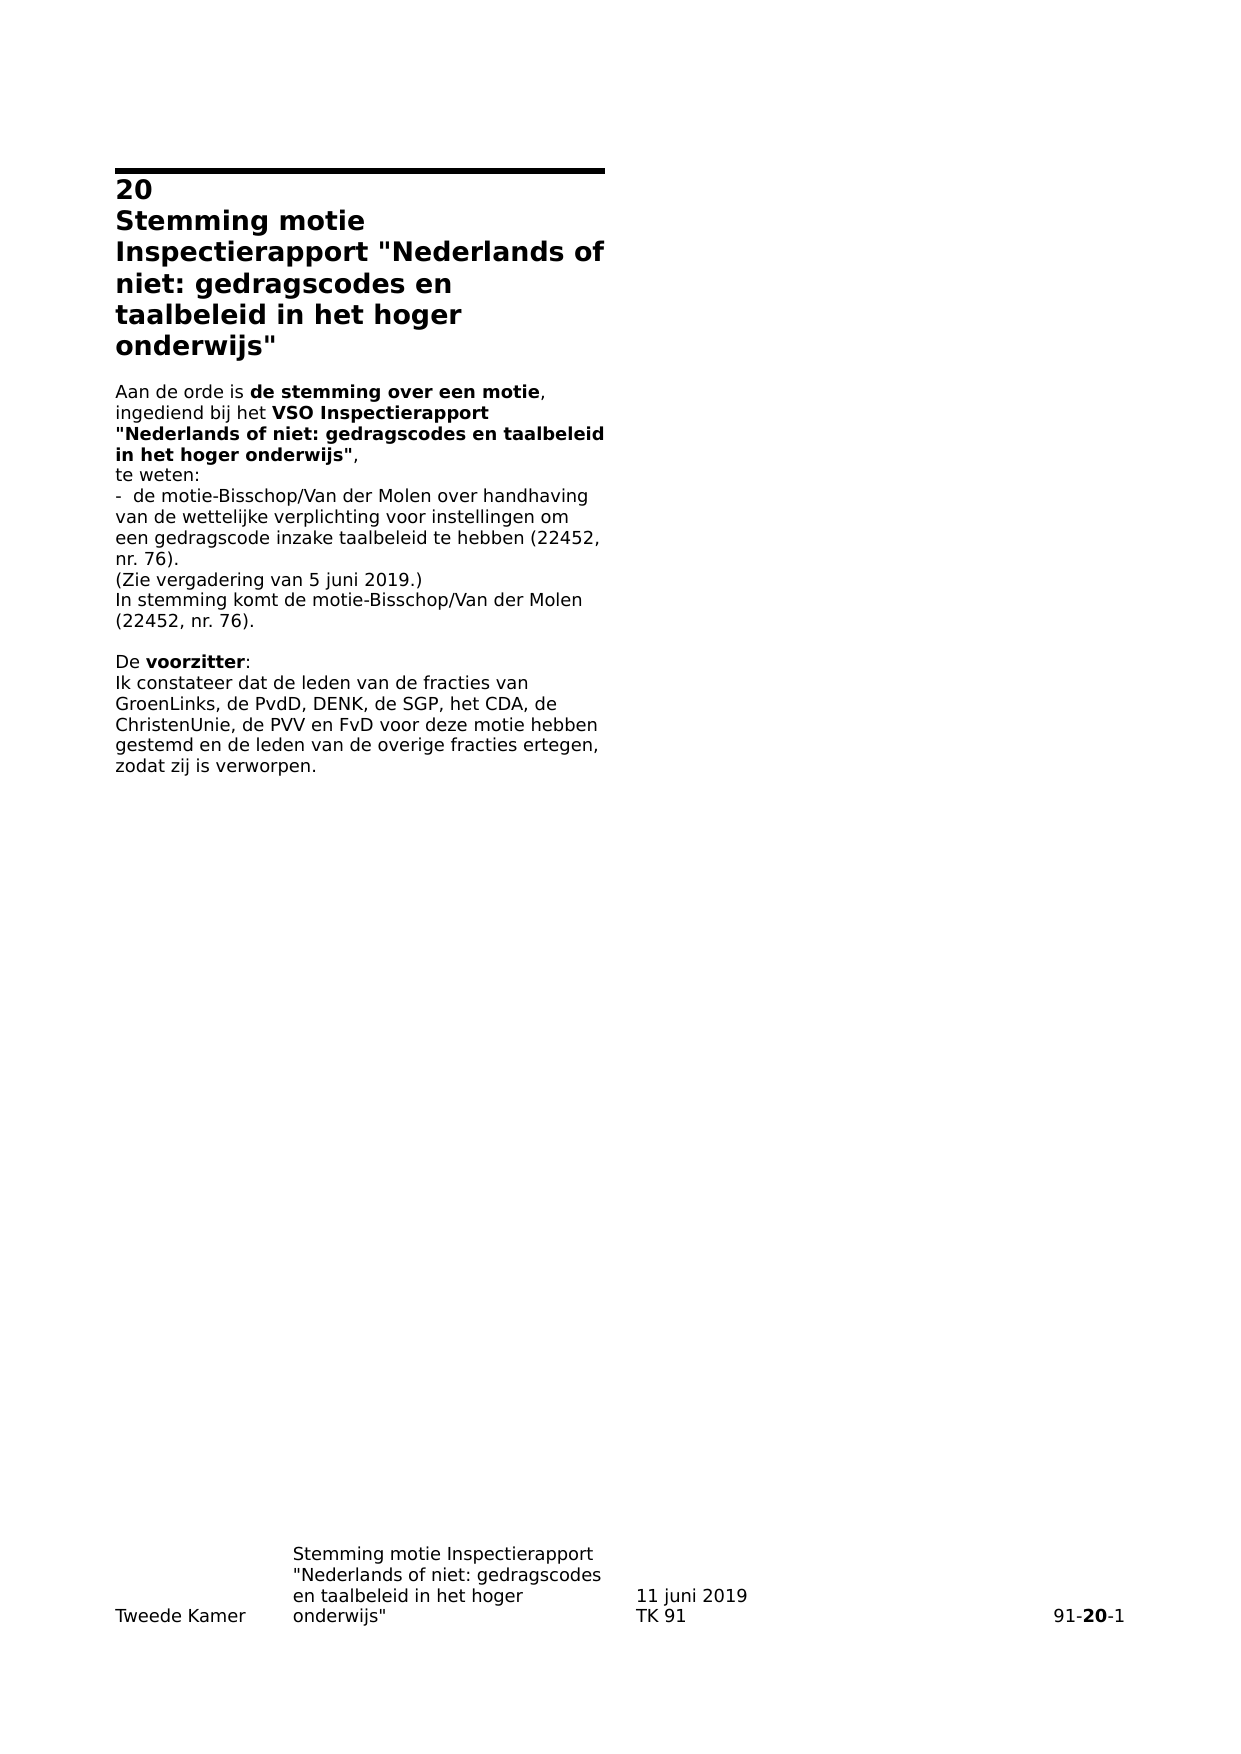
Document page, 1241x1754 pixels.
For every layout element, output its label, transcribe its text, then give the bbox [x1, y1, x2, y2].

list de motie-Bisschop/Van der Molen over handhaving van de wettelijke verplichting voor instellingen om een gedragscode inzake taalbeleid te hebben (22452, nr. 76). [115, 486, 605, 569]
text te weten: [115, 465, 605, 486]
text De voorzitter: [115, 652, 605, 673]
text (Zie vergadering van 5 juni 2019.) [115, 569, 605, 590]
text Ik constateer dat de leden van de fracties van GroenLinks, de PvdD, DENK, de SGP, het CDA, de ChristenUnie, de PVV en FvD voor deze motie hebben gestemd en de leden van de overige fracties ertegen, zodat zij is verworpen. [115, 673, 605, 777]
text Aan de orde is de stemming over een motie, ingediend bij het VSO Inspectierapport "Nederlands of niet: gedragscodes en taalbeleid in het hoger onderwijs", [115, 382, 605, 465]
text In stemming komt de motie-Bisschop/Van der Molen (22452, nr. 76). [115, 590, 605, 632]
title 20 Stemming motie Inspectierapport "Nederlands of niet: gedragscodes en taalbeleid in het hoger onderwijs" [115, 174, 605, 362]
